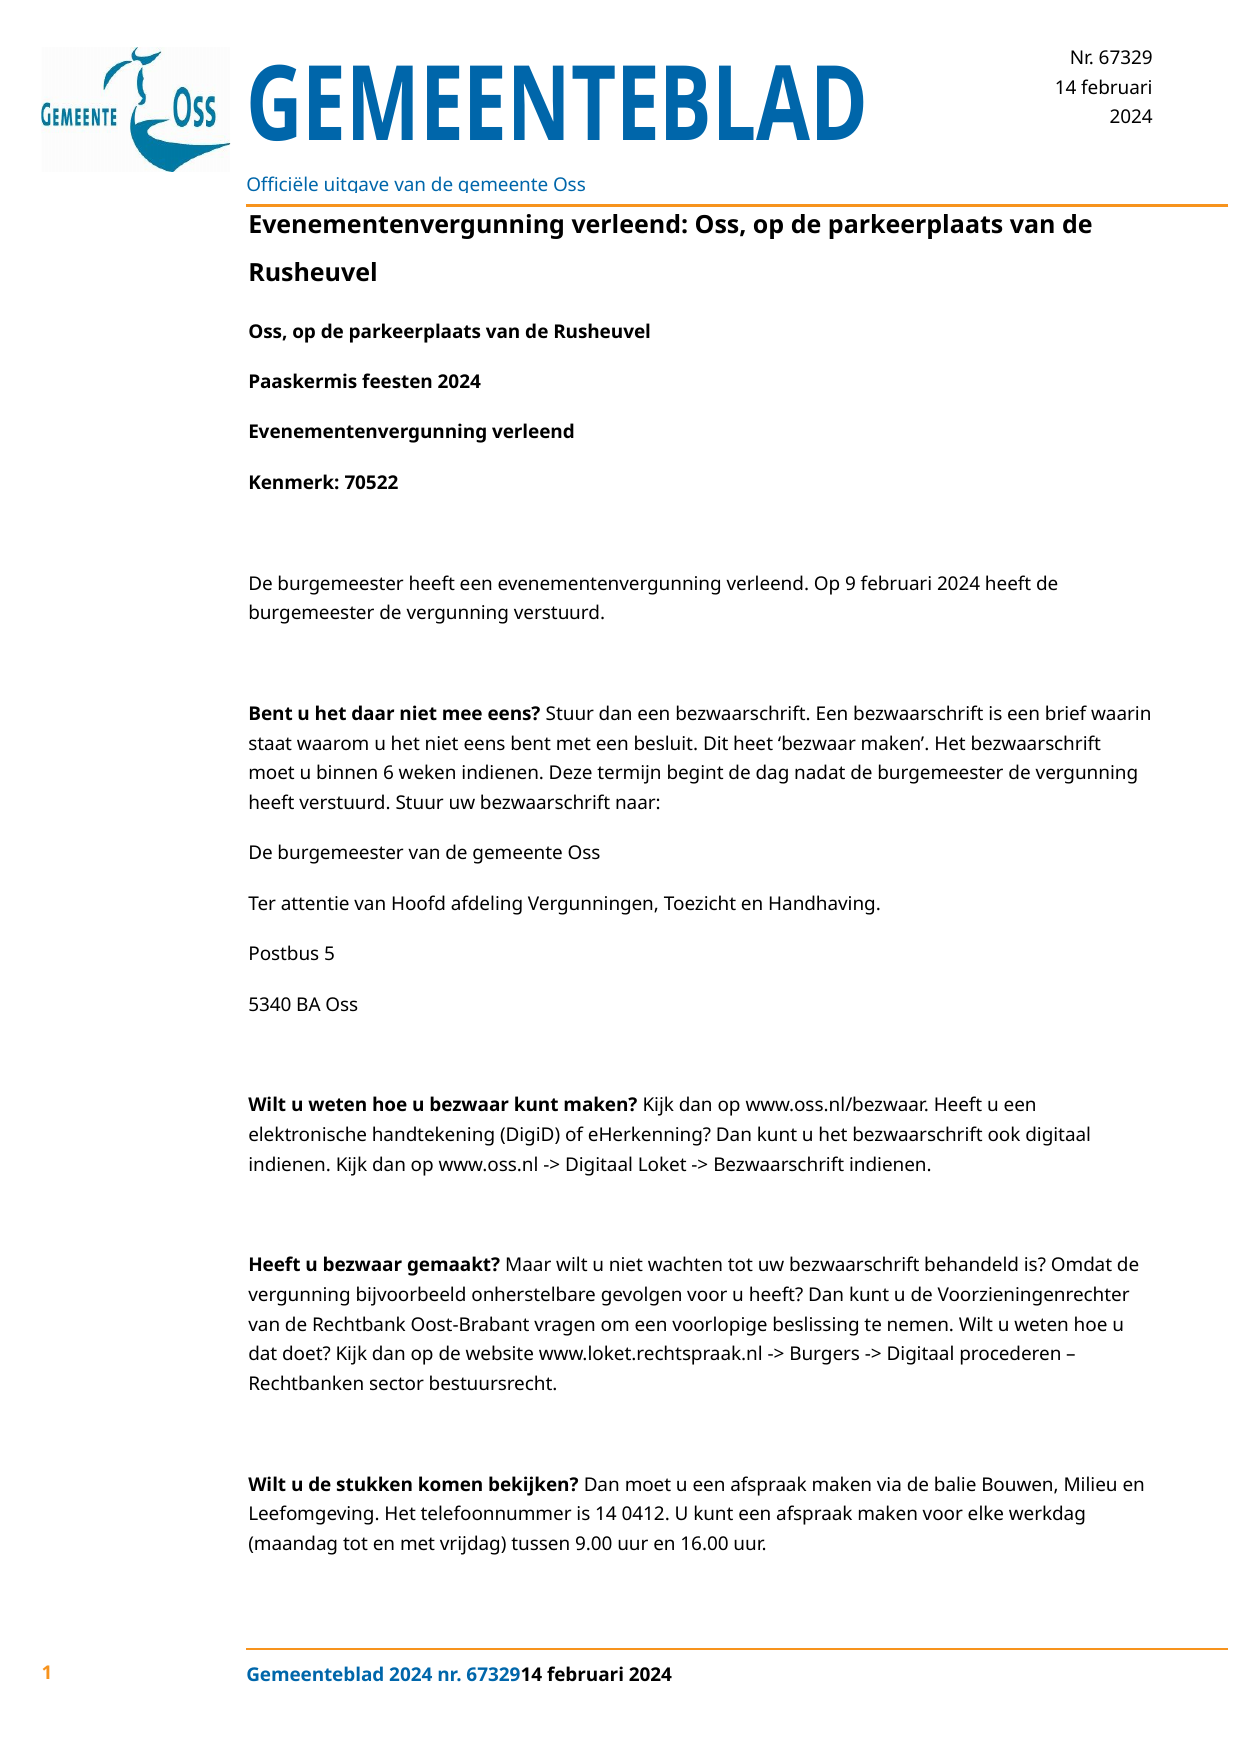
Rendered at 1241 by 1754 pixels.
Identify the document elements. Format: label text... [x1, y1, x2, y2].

text Oss, op de parkeerplaats van de Rusheuvel [248, 318, 1152, 344]
text 5340 BA Oss [248, 991, 1152, 1017]
text Evenementenvergunning verleend [248, 419, 1152, 444]
text Wilt u de stukken komen bekijken? Dan moet u een afspraak maken via de balie Bouwen, Milieu en Leefomgeving. Het telefoonnummer is 14 0412. U kunt een afspraak maken voor elke werkdag (maandag tot en met vrijdag) tussen 9.00 uur en 16.00 uur. [248, 1471, 1152, 1556]
text De burgemeester van de gemeente Oss [248, 839, 1152, 865]
text Evenementenvergunning verleend: Oss, op de parkeerplaats van de Rusheuvel [248, 207, 1152, 288]
text Bent u het daar niet mee eens? Stuur dan een bezwaarschrift. Een bezwaarschrift is een brief waarin staat waarom u het niet eens bent met een besluit. Dit heet ‘bezwaar maken’. Het bezwaarschrift moet u binnen 6 weken indienen. Deze termijn begint de dag nadat de burgemeester de vergunning heeft verstuurd. Stuur uw bezwaarschrift naar: [248, 700, 1152, 815]
text Heeft u bezwaar gemaakt? Maar wilt u niet wachten tot uw bezwaarschrift behandeld is? Omdat de vergunning bijvoorbeeld onherstelbare gevolgen voor u heeft? Dan kunt u de Voorzieningenrechter van de Rechtbank Oost-Brabant vragen om een voorlopige beslissing te nemen. Wilt u weten hoe u dat doet? Kijk dan op de website www.loket.rechtspraak.nl -> Burgers -> Digitaal procederen – Rechtbanken sector bestuursrecht. [248, 1252, 1152, 1396]
picture [41, 47, 231, 172]
text Wilt u weten hoe u bezwaar kunt maken? Kijk dan op www.oss.nl/bezwaar. Heeft u een elektronische handtekening (DigiD) of eHerkenning? Dan kunt u het bezwaarschrift ook digitaal indienen. Kijk dan op www.oss.nl -> Digitaal Loket -> Bezwaarschrift indienen. [248, 1092, 1152, 1177]
text Postbus 5 [248, 940, 1152, 966]
text Paaskermis feesten 2024 [248, 368, 1152, 394]
text De burgemeester heeft een evenementenvergunning verleend. Op 9 februari 2024 heeft de burgemeester de vergunning verstuurd. [248, 570, 1152, 625]
text Ter attentie van Hoofd afdeling Vergunningen, Toezicht en Handhaving. [248, 890, 1152, 916]
text Kenmerk: 70522 [248, 469, 1152, 495]
